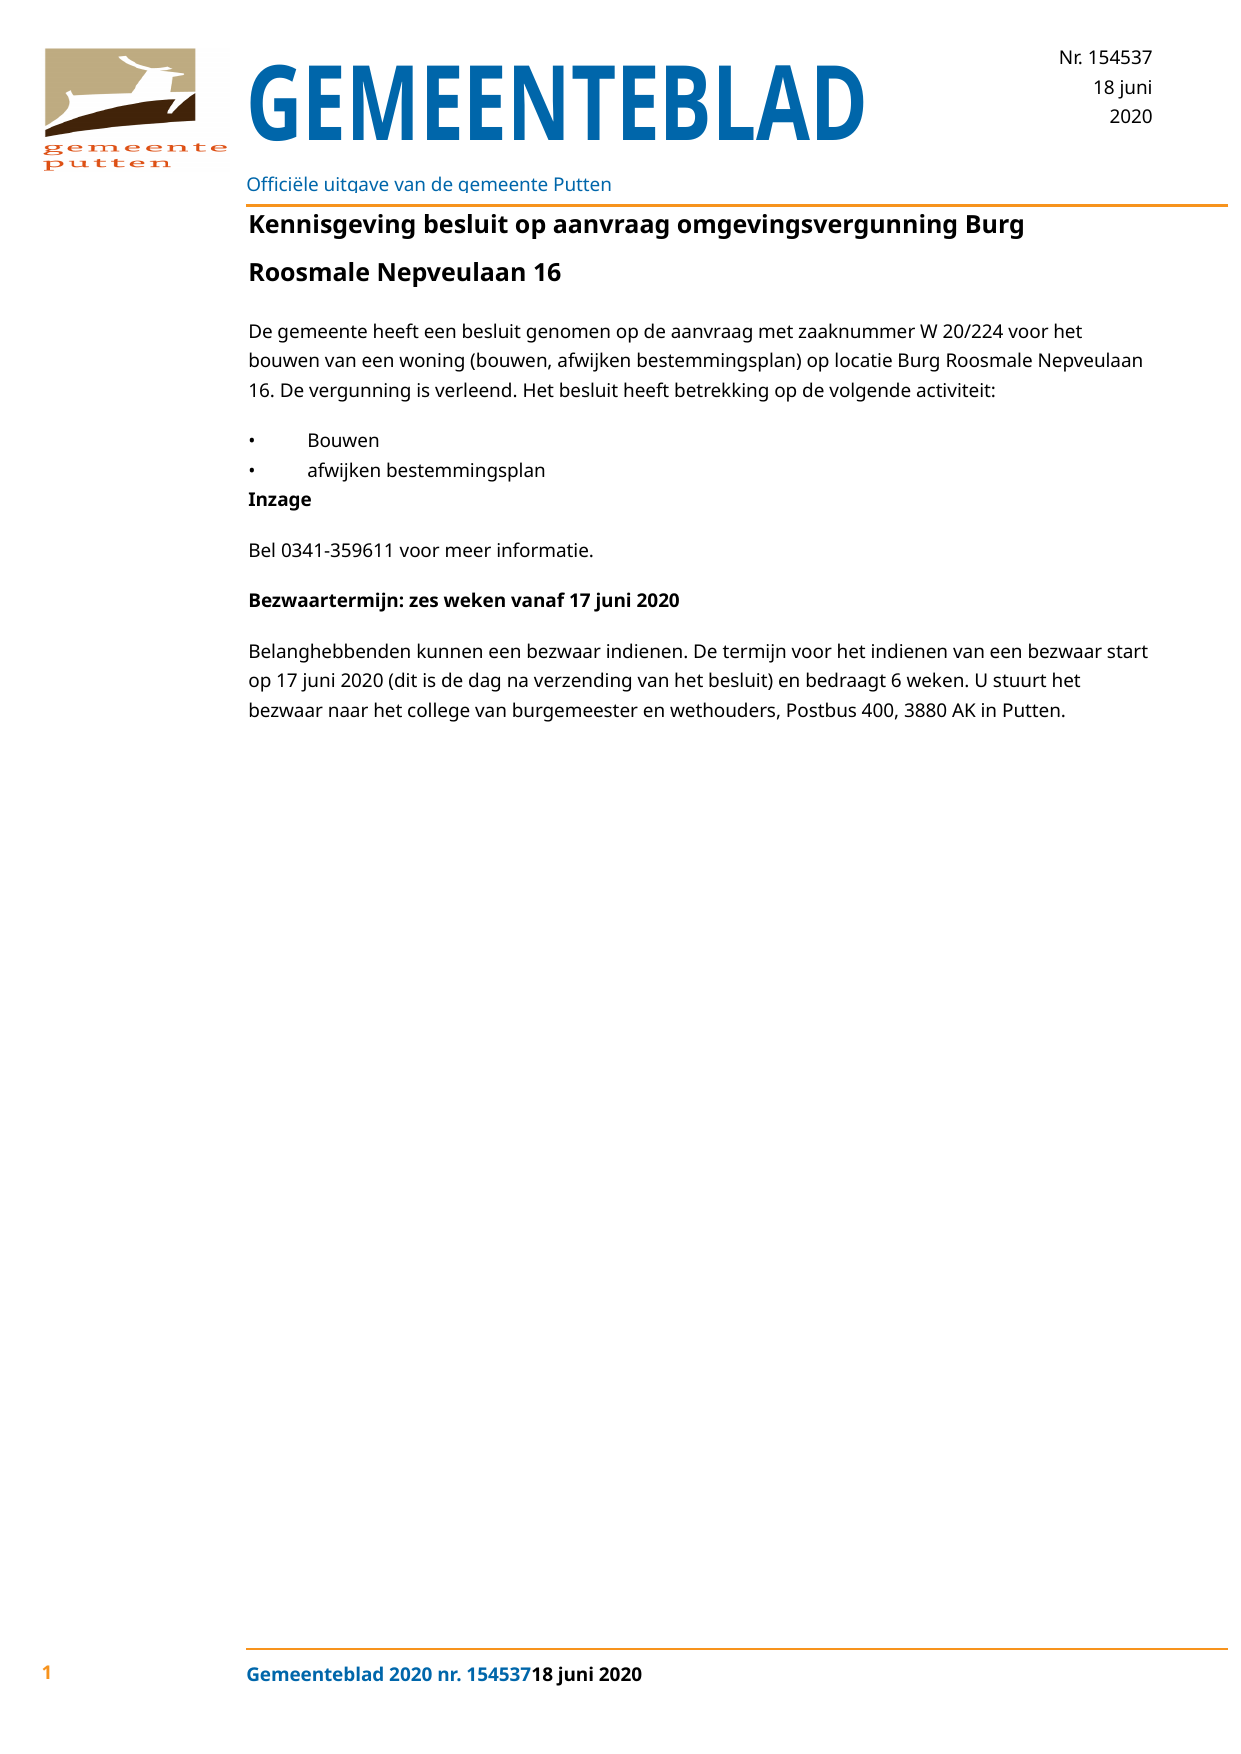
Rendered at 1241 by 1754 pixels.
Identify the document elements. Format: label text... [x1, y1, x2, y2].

picture [41, 47, 231, 172]
text Bezwaartermijn: zes weken vanaf 17 juni 2020 [248, 587, 1152, 613]
list afwijken bestemmingsplan [248, 457, 1152, 483]
text Inzage [248, 487, 1152, 512]
text De gemeente heeft een besluit genomen op de aanvraag met zaaknummer W 20/224 voor het bouwen van een woning (bouwen, afwijken bestemmingsplan) op locatie Burg Roosmale Nepveulaan 16. De vergunning is verleend. Het besluit heeft betrekking op de volgende activiteit: [248, 318, 1152, 403]
text Bel 0341-359611 voor meer informatie. [248, 537, 1152, 563]
text Belanghebbenden kunnen een bezwaar indienen. De termijn voor het indienen van een bezwaar start op 17 juni 2020 (dit is de dag na verzending van het besluit) en bedraagt 6 weken. U stuurt het bezwaar naar het college van burgemeester en wethouders, Postbus 400, 3880 AK in Putten. [248, 638, 1152, 723]
list Bouwen [248, 427, 1152, 453]
text Kennisgeving besluit op aanvraag omgevingsvergunning Burg Roosmale Nepveulaan 16 [248, 207, 1152, 288]
